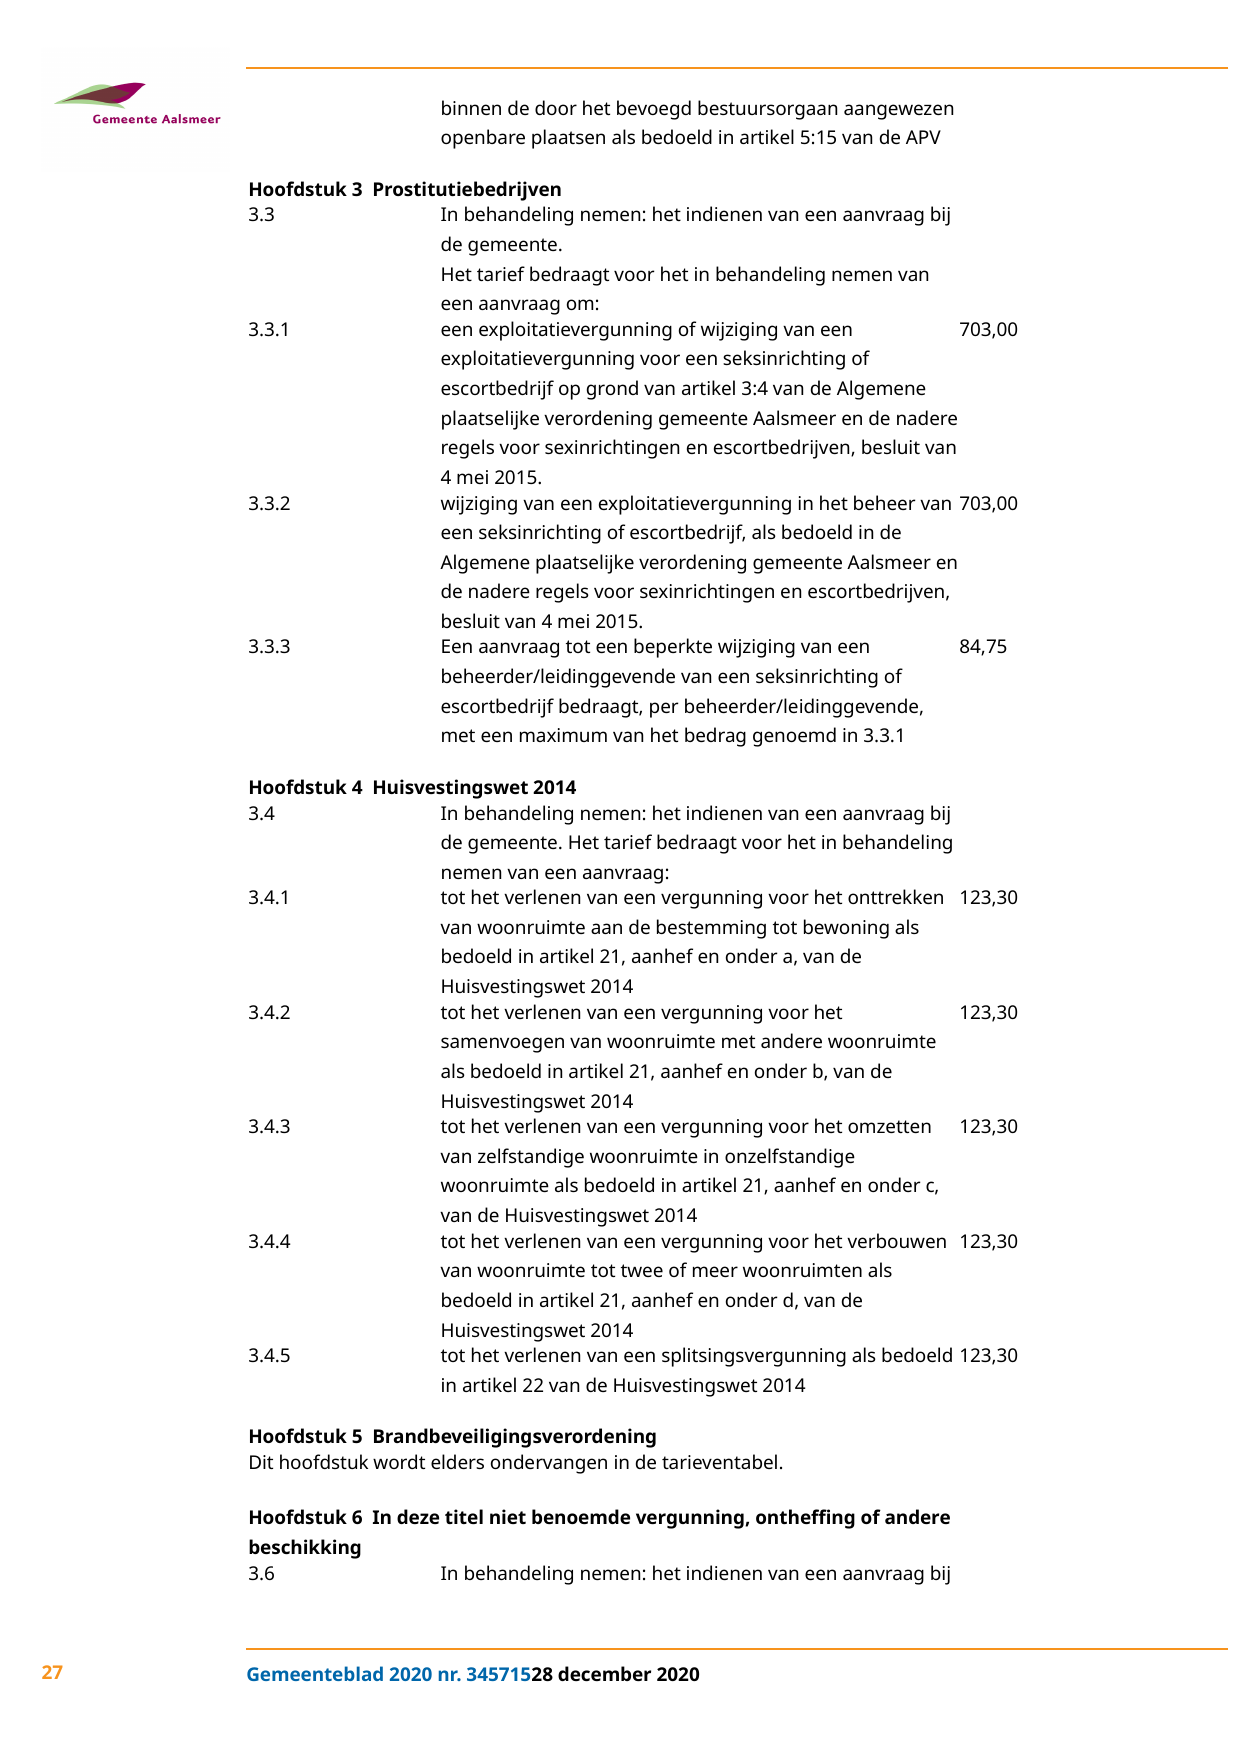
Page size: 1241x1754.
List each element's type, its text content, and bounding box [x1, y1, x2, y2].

table_cell Een aanvraag tot een beperkte wijziging van een beheerder/leidinggevende van een seksinrichting of escortbedrijf bedraagt, per beheerder/leidinggevende, met een maximum van het bedrag genoemd in 3.3.1 [440, 634, 959, 748]
table_cell [248, 1398, 440, 1423]
table_cell 3.4.1 [248, 885, 440, 999]
table_cell [248, 150, 440, 176]
table_cell 703,00 [959, 316, 1152, 490]
table_cell 123,30 [959, 1343, 1152, 1398]
table_cell [440, 150, 959, 176]
table_cell [248, 748, 440, 774]
table_cell Hoofdstuk 4 Huisvestingswet 2014 [248, 774, 959, 800]
table_cell 3.4.3 [248, 1114, 440, 1228]
table_cell In behandeling nemen: het indienen van een aanvraag bij de gemeente. Het tarief bedraagt voor het in behandeling nemen van een aanvraag: [440, 800, 959, 884]
table_cell 123,30 [959, 1228, 1152, 1342]
table_cell 3.4 [248, 800, 440, 884]
table_cell [959, 1424, 1152, 1449]
table_cell tot het verlenen van een vergunning voor het onttrekken van woonruimte aan de bestemming tot bewoning als bedoeld in artikel 21, aanhef en onder a, van de Huisvestingswet 2014 [440, 885, 959, 999]
table_cell [248, 95, 440, 150]
picture [41, 47, 231, 172]
table_cell [959, 202, 1152, 316]
table_cell binnen de door het bevoegd bestuursorgaan aangewezen openbare plaatsen als bedoeld in artikel 5:15 van de APV [440, 95, 959, 150]
table_cell 123,30 [959, 885, 1152, 999]
table_cell 3.3.3 [248, 634, 440, 748]
table_cell tot het verlenen van een splitsingsvergunning als bedoeld in artikel 22 van de Huisvestingswet 2014 [440, 1343, 959, 1398]
table_cell 3.3 [248, 202, 440, 316]
table_cell In behandeling nemen: het indienen van een aanvraag bij [440, 1560, 959, 1586]
table_cell tot het verlenen van een vergunning voor het omzetten van zelfstandige woonruimte in onzelfstandige woonruimte als bedoeld in artikel 21, aanhef en onder c, van de Huisvestingswet 2014 [440, 1114, 959, 1228]
table_cell [959, 1505, 1152, 1560]
table_cell [440, 1398, 959, 1423]
table_cell [959, 1398, 1152, 1423]
table_cell 3.4.2 [248, 999, 440, 1113]
table_cell Dit hoofdstuk wordt elders ondervangen in de tarieventabel. [248, 1449, 959, 1504]
table_cell 3.3.1 [248, 316, 440, 490]
table_cell Hoofdstuk 6 In deze titel niet benoemde vergunning, ontheffing of andere beschikking [248, 1505, 959, 1560]
table_cell 703,00 [959, 490, 1152, 634]
table_cell 123,30 [959, 1114, 1152, 1228]
table_cell [959, 176, 1152, 202]
table_cell 3.6 [248, 1560, 440, 1586]
table_cell [959, 800, 1152, 884]
table_cell [959, 150, 1152, 176]
table_cell Hoofdstuk 5 Brandbeveiligingsverordening [248, 1424, 959, 1449]
table_cell 3.3.2 [248, 490, 440, 634]
table_cell 84,75 [959, 634, 1152, 748]
table_cell [959, 774, 1152, 800]
table_cell 3.4.4 [248, 1228, 440, 1342]
table_cell een exploitatievergunning of wijziging van een exploitatievergunning voor een seksinrichting of escortbedrijf op grond van artikel 3:4 van de Algemene plaatselijke verordening gemeente Aalsmeer en de nadere regels voor sexinrichtingen en escortbedrijven, besluit van 4 mei 2015. [440, 316, 959, 490]
table_cell Hoofdstuk 3 Prostitutiebedrijven [248, 176, 959, 202]
table_cell In behandeling nemen: het indienen van een aanvraag bij de gemeente. Het tarief bedraagt voor het in behandeling nemen van een aanvraag om: [440, 202, 959, 316]
table_cell tot het verlenen van een vergunning voor het samenvoegen van woonruimte met andere woonruimte als bedoeld in artikel 21, aanhef en onder b, van de Huisvestingswet 2014 [440, 999, 959, 1113]
table_cell [959, 1560, 1152, 1586]
table_cell [959, 748, 1152, 774]
table_cell 123,30 [959, 999, 1152, 1113]
table_cell tot het verlenen van een vergunning voor het verbouwen van woonruimte tot twee of meer woonruimten als bedoeld in artikel 21, aanhef en onder d, van de Huisvestingswet 2014 [440, 1228, 959, 1342]
table_cell 3.4.5 [248, 1343, 440, 1398]
table_cell wijziging van een exploitatievergunning in het beheer van een seksinrichting of escortbedrijf, als bedoeld in de Algemene plaatselijke verordening gemeente Aalsmeer en de nadere regels voor sexinrichtingen en escortbedrijven, besluit van 4 mei 2015. [440, 490, 959, 634]
table_cell [959, 1449, 1152, 1504]
table_cell [959, 95, 1152, 150]
table_cell [440, 748, 959, 774]
